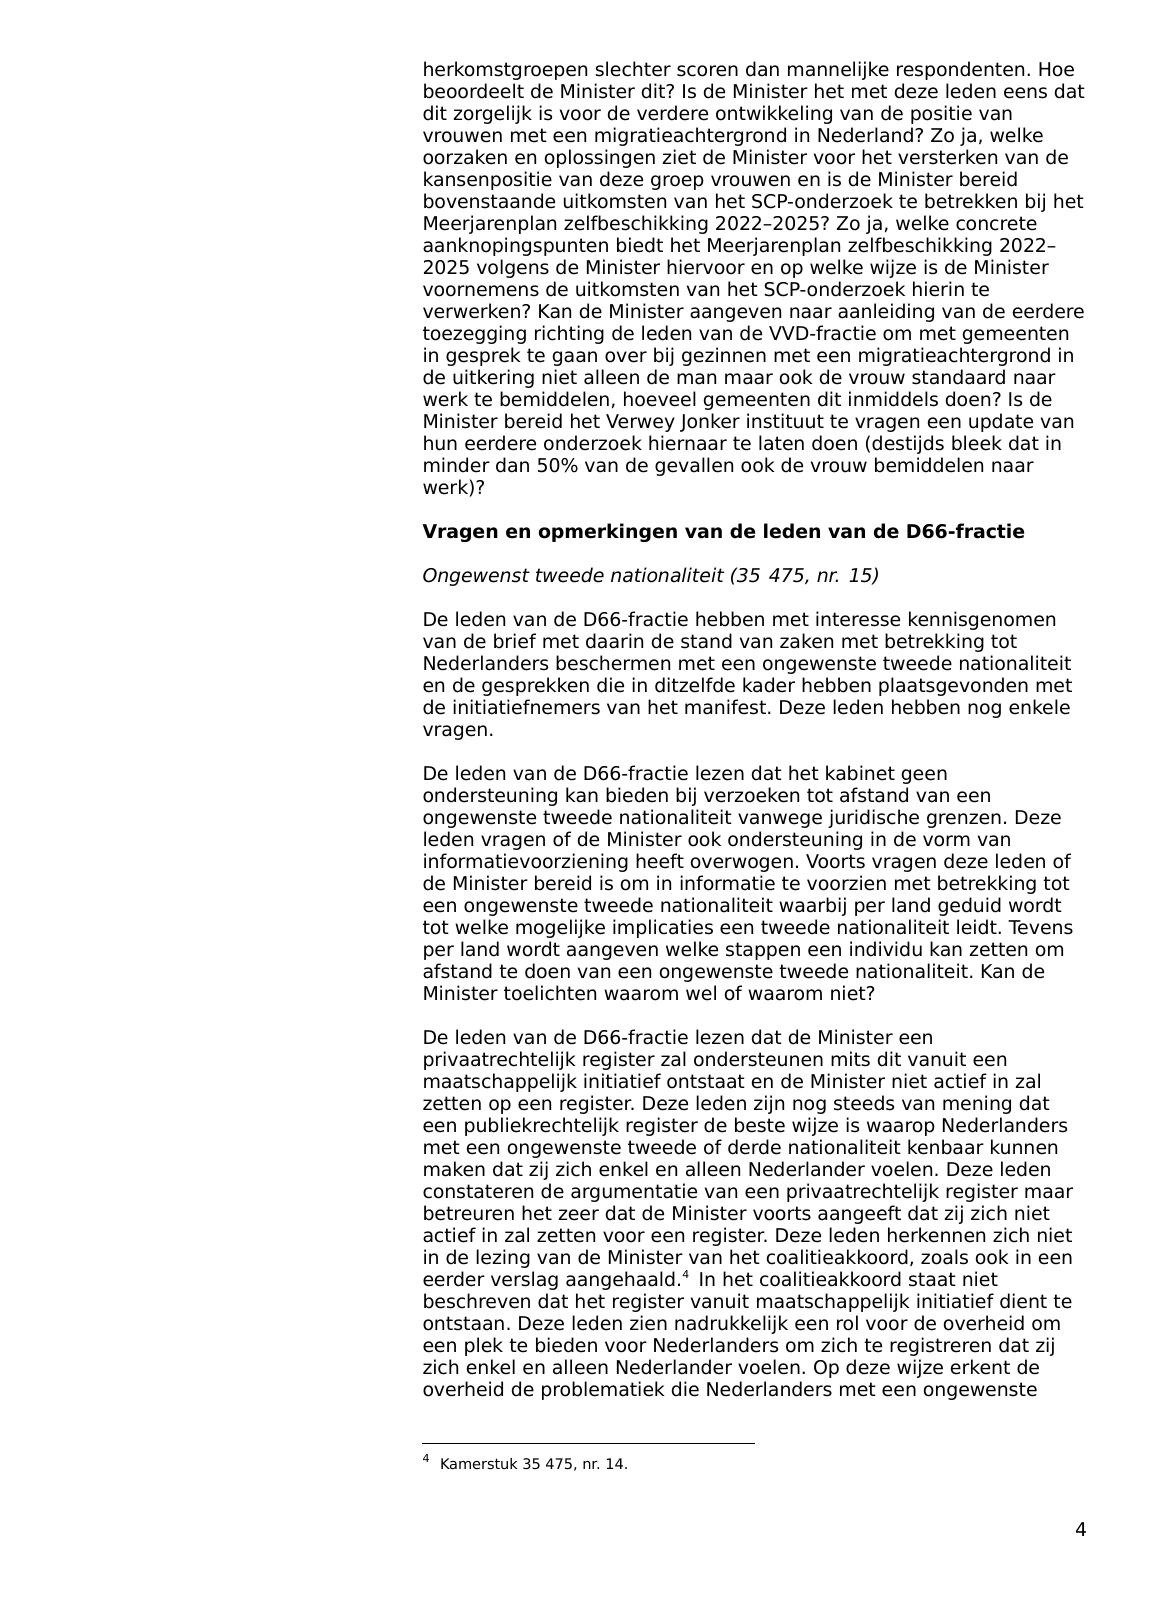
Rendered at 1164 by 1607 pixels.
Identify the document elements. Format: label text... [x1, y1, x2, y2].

text Kamerstuk 35 475, nr. 14. [422, 1452, 1087, 1474]
subtitle Ongewenst tweede nationaliteit (35 475, nr. 15) [422, 565, 1087, 587]
text De leden van de D66-fractie lezen dat het kabinet geen ondersteuning kan bieden bij verzoeken tot afstand van een ongewenste tweede nationaliteit vanwege juridische grenzen. Deze leden vragen of de Minister ook ondersteuning in de vorm van informatievoorziening heeft overwogen. Voorts vragen deze leden of de Minister bereid is om in informatie te voorzien met betrekking tot een ongewenste tweede nationaliteit waarbij per land geduid wordt tot welke mogelijke implicaties een tweede nationaliteit leidt. Tevens per land wordt aangeven welke stappen een individu kan zetten om afstand te doen van een ongewenste tweede nationaliteit. Kan de Minister toelichten waarom wel of waarom niet? [422, 763, 1087, 1005]
text De leden van de D66-fractie hebben met interesse kennisgenomen van de brief met daarin de stand van zaken met betrekking tot Nederlanders beschermen met een ongewenste tweede nationaliteit en de gesprekken die in ditzelfde kader hebben plaatsgevonden met de initiatiefnemers van het manifest. Deze leden hebben nog enkele vragen. [422, 609, 1087, 741]
text herkomstgroepen slechter scoren dan mannelijke respondenten. Hoe beoordeelt de Minister dit? Is de Minister het met deze leden eens dat dit zorgelijk is voor de verdere ontwikkeling van de positie van vrouwen met een migratieachtergrond in Nederland? Zo ja, welke oorzaken en oplossingen ziet de Minister voor het versterken van de kansenpositie van deze groep vrouwen en is de Minister bereid bovenstaande uitkomsten van het SCP-onderzoek te betrekken bij het Meerjarenplan zelfbeschikking 2022–2025? Zo ja, welke concrete aanknopingspunten biedt het Meerjarenplan zelfbeschikking 2022–2025 volgens de Minister hiervoor en op welke wijze is de Minister voornemens de uitkomsten van het SCP-onderzoek hierin te verwerken? Kan de Minister aangeven naar aanleiding van de eerdere toezegging richting de leden van de VVD-fractie om met gemeenten in gesprek te gaan over bij gezinnen met een migratieachtergrond in de uitkering niet alleen de man maar ook de vrouw standaard naar werk te bemiddelen, hoeveel gemeenten dit inmiddels doen? Is de Minister bereid het Verwey Jonker instituut te vragen een update van hun eerdere onderzoek hiernaar te laten doen (destijds bleek dat in minder dan 50% van de gevallen ook de vrouw bemiddelen naar werk)? [422, 59, 1087, 499]
subtitle Vragen en opmerkingen van de leden van de D66-fractie [422, 521, 1087, 543]
text De leden van de D66-fractie lezen dat de Minister een privaatrechtelijk register zal ondersteunen mits dit vanuit een maatschappelijk initiatief ontstaat en de Minister niet actief in zal zetten op een register. Deze leden zijn nog steeds van mening dat een publiekrechtelijk register de beste wijze is waarop Nederlanders met een ongewenste tweede of derde nationaliteit kenbaar kunnen maken dat zij zich enkel en alleen Nederlander voelen. Deze leden constateren de argumentatie van een privaatrechtelijk register maar betreuren het zeer dat de Minister voorts aangeeft dat zij zich niet actief in zal zetten voor een register. Deze leden herkennen zich niet in de lezing van de Minister van het coalitieakkoord, zoals ook in een eerder verslag aangehaald. In het coalitieakkoord staat niet beschreven dat het register vanuit maatschappelijk initiatief dient te ontstaan. Deze leden zien nadrukkelijk een rol voor de overheid om een plek te bieden voor Nederlanders om zich te registreren dat zij zich enkel en alleen Nederlander voelen. Op deze wijze erkent de overheid de problematiek die Nederlanders met een ongewenste [422, 1027, 1087, 1401]
